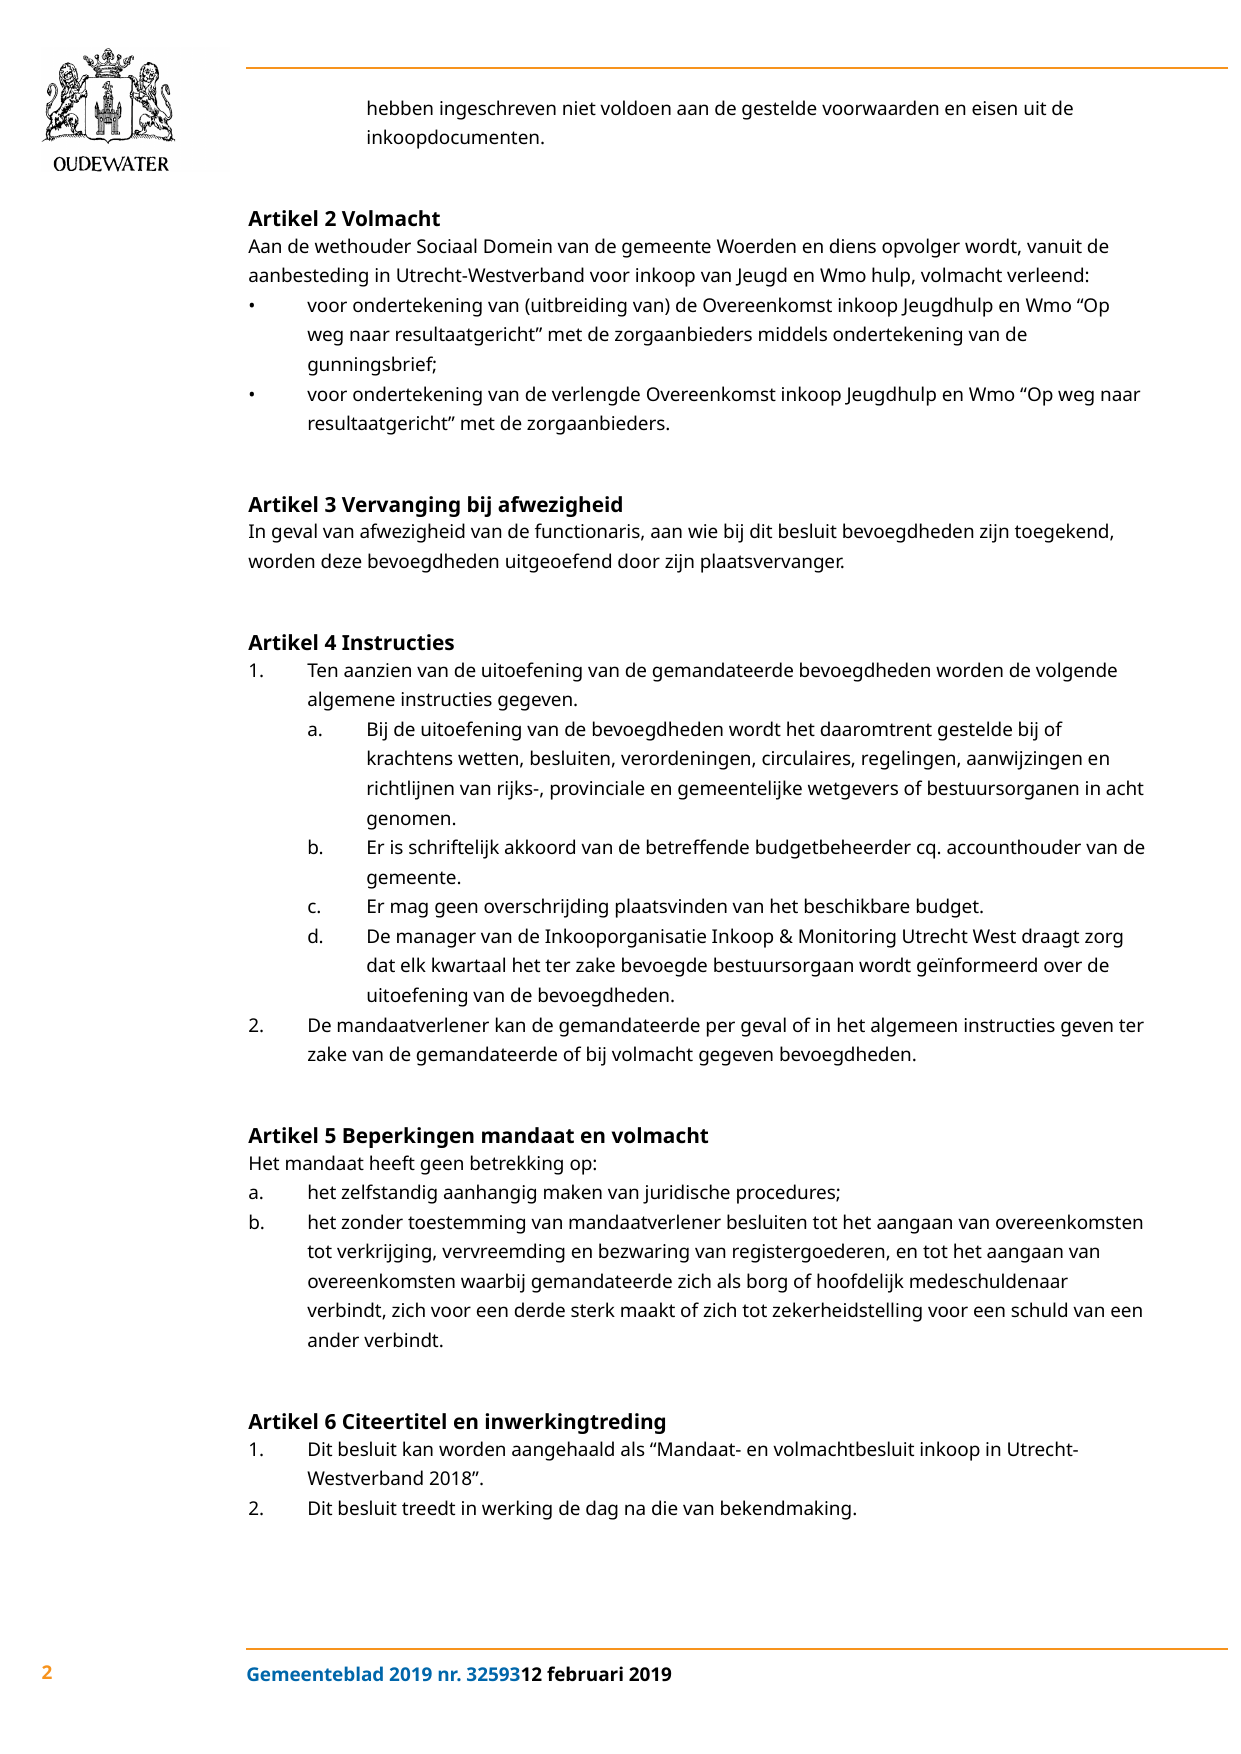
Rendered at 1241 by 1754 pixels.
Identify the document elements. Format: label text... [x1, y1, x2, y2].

list Dit besluit kan worden aangehaald als “Mandaat- en volmachtbesluit inkoop in Utrecht-Westverband 2018”. [248, 1436, 1152, 1491]
list Er is schriftelijk akkoord van de betreffende budgetbeheerder cq. accounthouder van de gemeente. [307, 834, 1152, 889]
list Er mag geen overschrijding plaatsvinden van het beschikbare budget. [307, 893, 1152, 919]
list voor ondertekening van (uitbreiding van) de Overeenkomst inkoop Jeugdhulp en Wmo “Op weg naar resultaatgericht” met de zorgaanbieders middels ondertekening van de gunningsbrief; [248, 292, 1152, 377]
text Artikel 2 Volmacht [248, 204, 1152, 233]
text Artikel 5 Beperkingen mandaat en volmacht [248, 1121, 1152, 1150]
list De mandaatverlener kan de gemandateerde per geval of in het algemeen instructies geven ter zake van de gemandateerde of bij volmacht gegeven bevoegdheden. [248, 1012, 1152, 1067]
list Dit besluit treedt in werking de dag na die van bekendmaking. [248, 1495, 1152, 1521]
list De manager van de Inkooporganisatie Inkoop & Monitoring Utrecht West draagt zorg dat elk kwartaal het ter zake bevoegde bestuursorgaan wordt geïnformeerd over de uitoefening van de bevoegdheden. [307, 923, 1152, 1008]
text Artikel 3 Vervanging bij afwezigheid [248, 490, 1152, 519]
list hebben ingeschreven niet voldoen aan de gestelde voorwaarden en eisen uit de inkoopdocumenten. [307, 95, 1152, 150]
list het zelfstandig aanhangig maken van juridische procedures; [248, 1179, 1152, 1205]
list Bij de uitoefening van de bevoegdheden wordt het daaromtrent gestelde bij of krachtens wetten, besluiten, verordeningen, circulaires, regelingen, aanwijzingen en richtlijnen van rijks-, provinciale en gemeentelijke wetgevers of bestuursorganen in acht genomen. [307, 716, 1152, 830]
picture [41, 47, 231, 172]
list Ten aanzien van de uitoefening van de gemandateerde bevoegdheden worden de volgende algemene instructies gegeven. [248, 657, 1152, 712]
list het zonder toestemming van mandaatverlener besluiten tot het aangaan van overeenkomsten tot verkrijging, vervreemding en bezwaring van registergoederen, en tot het aangaan van overeenkomsten waarbij gemandateerde zich als borg of hoofdelijk medeschuldenaar verbindt, zich voor een derde sterk maakt of zich tot zekerheidstelling voor een schuld van een ander verbindt. [248, 1209, 1152, 1353]
text In geval van afwezigheid van de functionaris, aan wie bij dit besluit bevoegdheden zijn toegekend, worden deze bevoegdheden uitgeoefend door zijn plaatsvervanger. [248, 519, 1152, 574]
text Het mandaat heeft geen betrekking op: [248, 1150, 1152, 1176]
text Aan de wethouder Sociaal Domein van de gemeente Woerden en diens opvolger wordt, vanuit de aanbesteding in Utrecht-Westverband voor inkoop van Jeugd en Wmo hulp, volmacht verleend: [248, 233, 1152, 288]
text Artikel 4 Instructies [248, 628, 1152, 657]
list voor ondertekening van de verlengde Overeenkomst inkoop Jeugdhulp en Wmo “Op weg naar resultaatgericht” met de zorgaanbieders. [248, 381, 1152, 436]
text Artikel 6 Citeertitel en inwerkingtreding [248, 1407, 1152, 1436]
